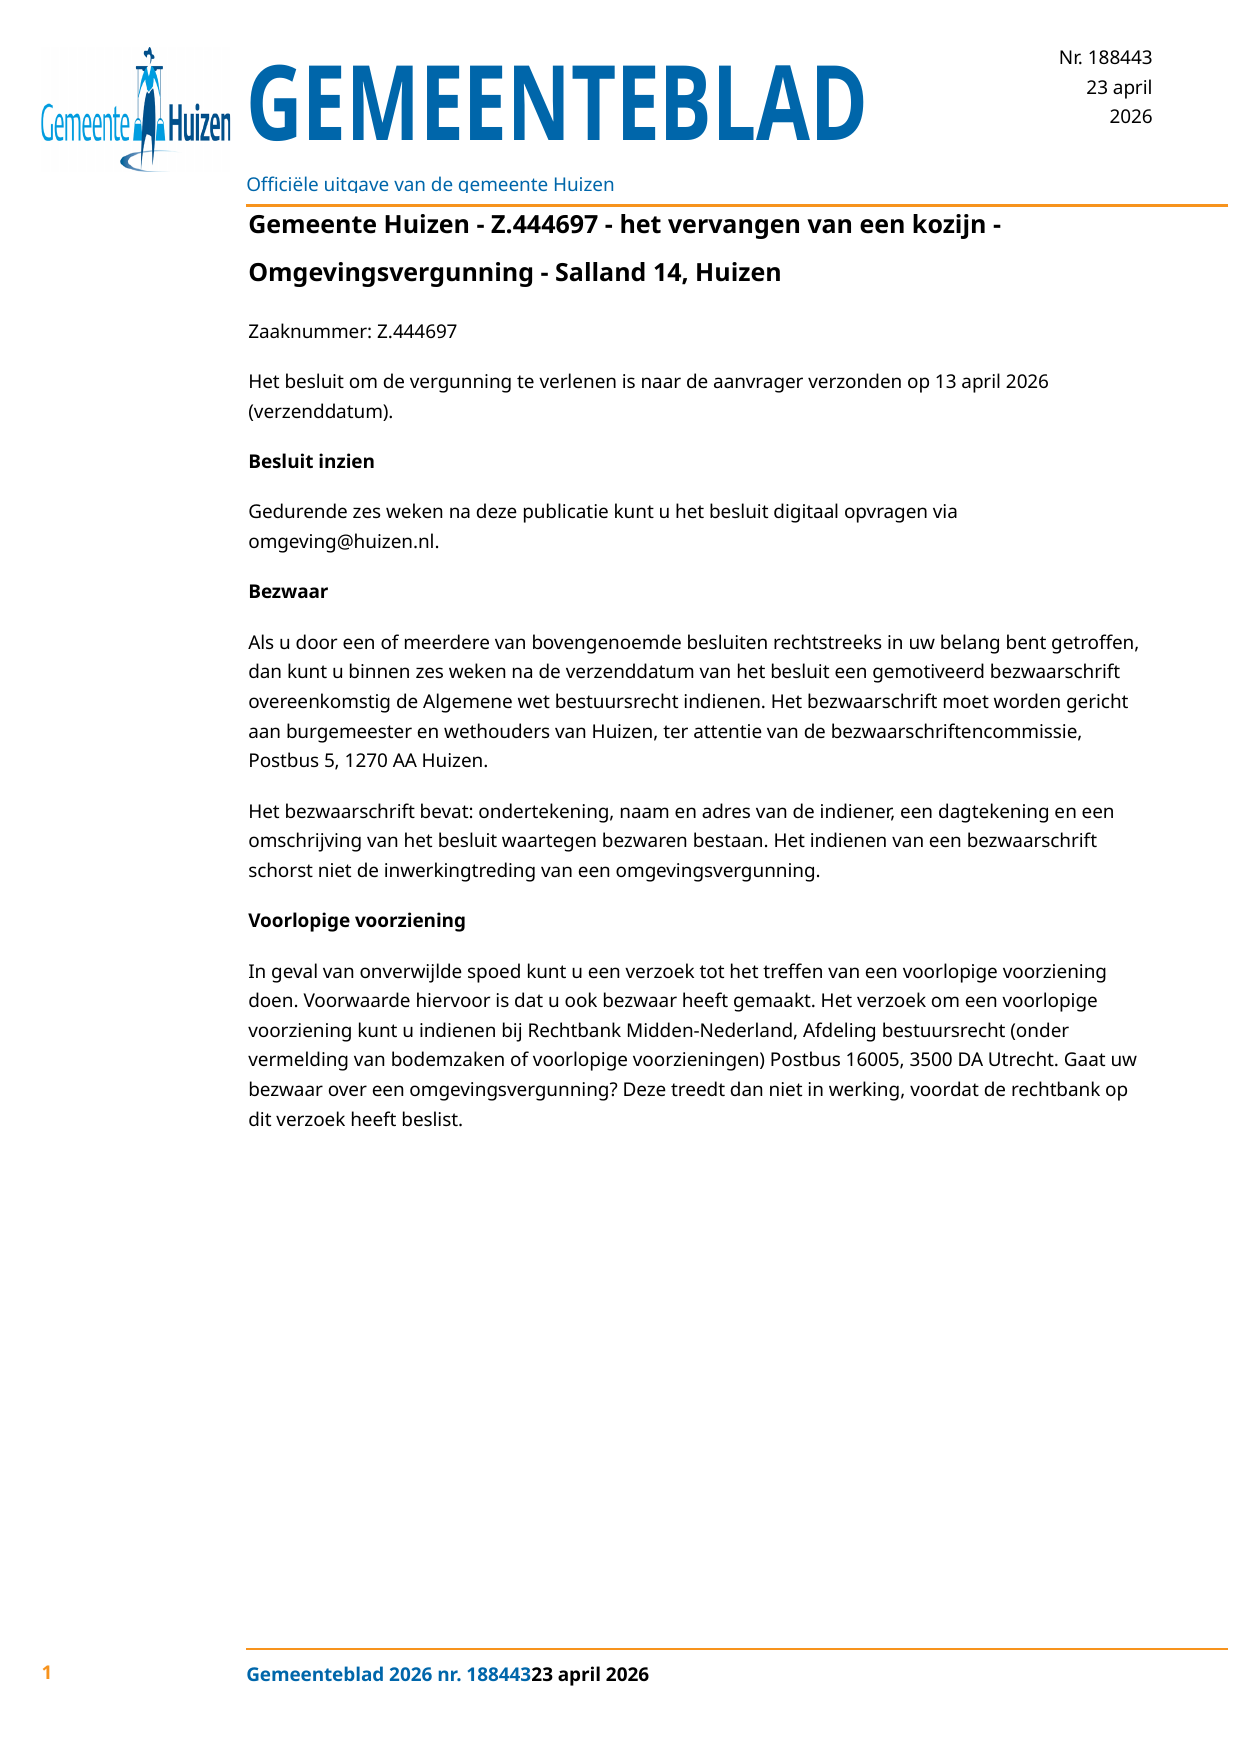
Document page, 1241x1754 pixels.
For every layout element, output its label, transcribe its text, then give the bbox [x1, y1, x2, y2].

text Het bezwaarschrift bevat: ondertekening, naam en adres van de indiener, een dagtekening en een omschrijving van het besluit waartegen bezwaren bestaan. Het indienen van een bezwaarschrift schorst niet de inwerkingtreding van een omgevingsvergunning. [248, 798, 1152, 883]
picture [41, 47, 231, 172]
text Zaaknummer: Z.444697 [248, 318, 1152, 344]
text Voorlopige voorziening [248, 907, 1152, 933]
text In geval van onverwijlde spoed kunt u een verzoek tot het treffen van een voorlopige voorziening doen. Voorwaarde hiervoor is dat u ook bezwaar heeft gemaakt. Het verzoek om een voorlopige voorziening kunt u indienen bij Rechtbank Midden-Nederland, Afdeling bestuursrecht (onder vermelding van bodemzaken of voorlopige voorzieningen) Postbus 16005, 3500 DA Utrecht. Gaat uw bezwaar over een omgevingsvergunning? Deze treedt dan niet in werking, voordat de rechtbank op dit verzoek heeft beslist. [248, 958, 1152, 1132]
text Het besluit om de vergunning te verlenen is naar de aanvrager verzonden op 13 april 2026 (verzenddatum). [248, 368, 1152, 424]
text Besluit inzien [248, 448, 1152, 474]
text Als u door een of meerdere van bovengenoemde besluiten rechtstreeks in uw belang bent getroffen, dan kunt u binnen zes weken na de verzenddatum van het besluit een gemotiveerd bezwaarschrift overeenkomstig de Algemene wet bestuursrecht indienen. Het bezwaarschrift moet worden gericht aan burgemeester en wethouders van Huizen, ter attentie van de bezwaarschriftencommissie, Postbus 5, 1270 AA Huizen. [248, 629, 1152, 773]
text Gedurende zes weken na deze publicatie kunt u het besluit digitaal opvragen via omgeving@huizen.nl. [248, 499, 1152, 554]
text Bezwaar [248, 579, 1152, 604]
text Gemeente Huizen - Z.444697 - het vervangen van een kozijn - Omgevingsvergunning - Salland 14, Huizen [248, 207, 1152, 288]
